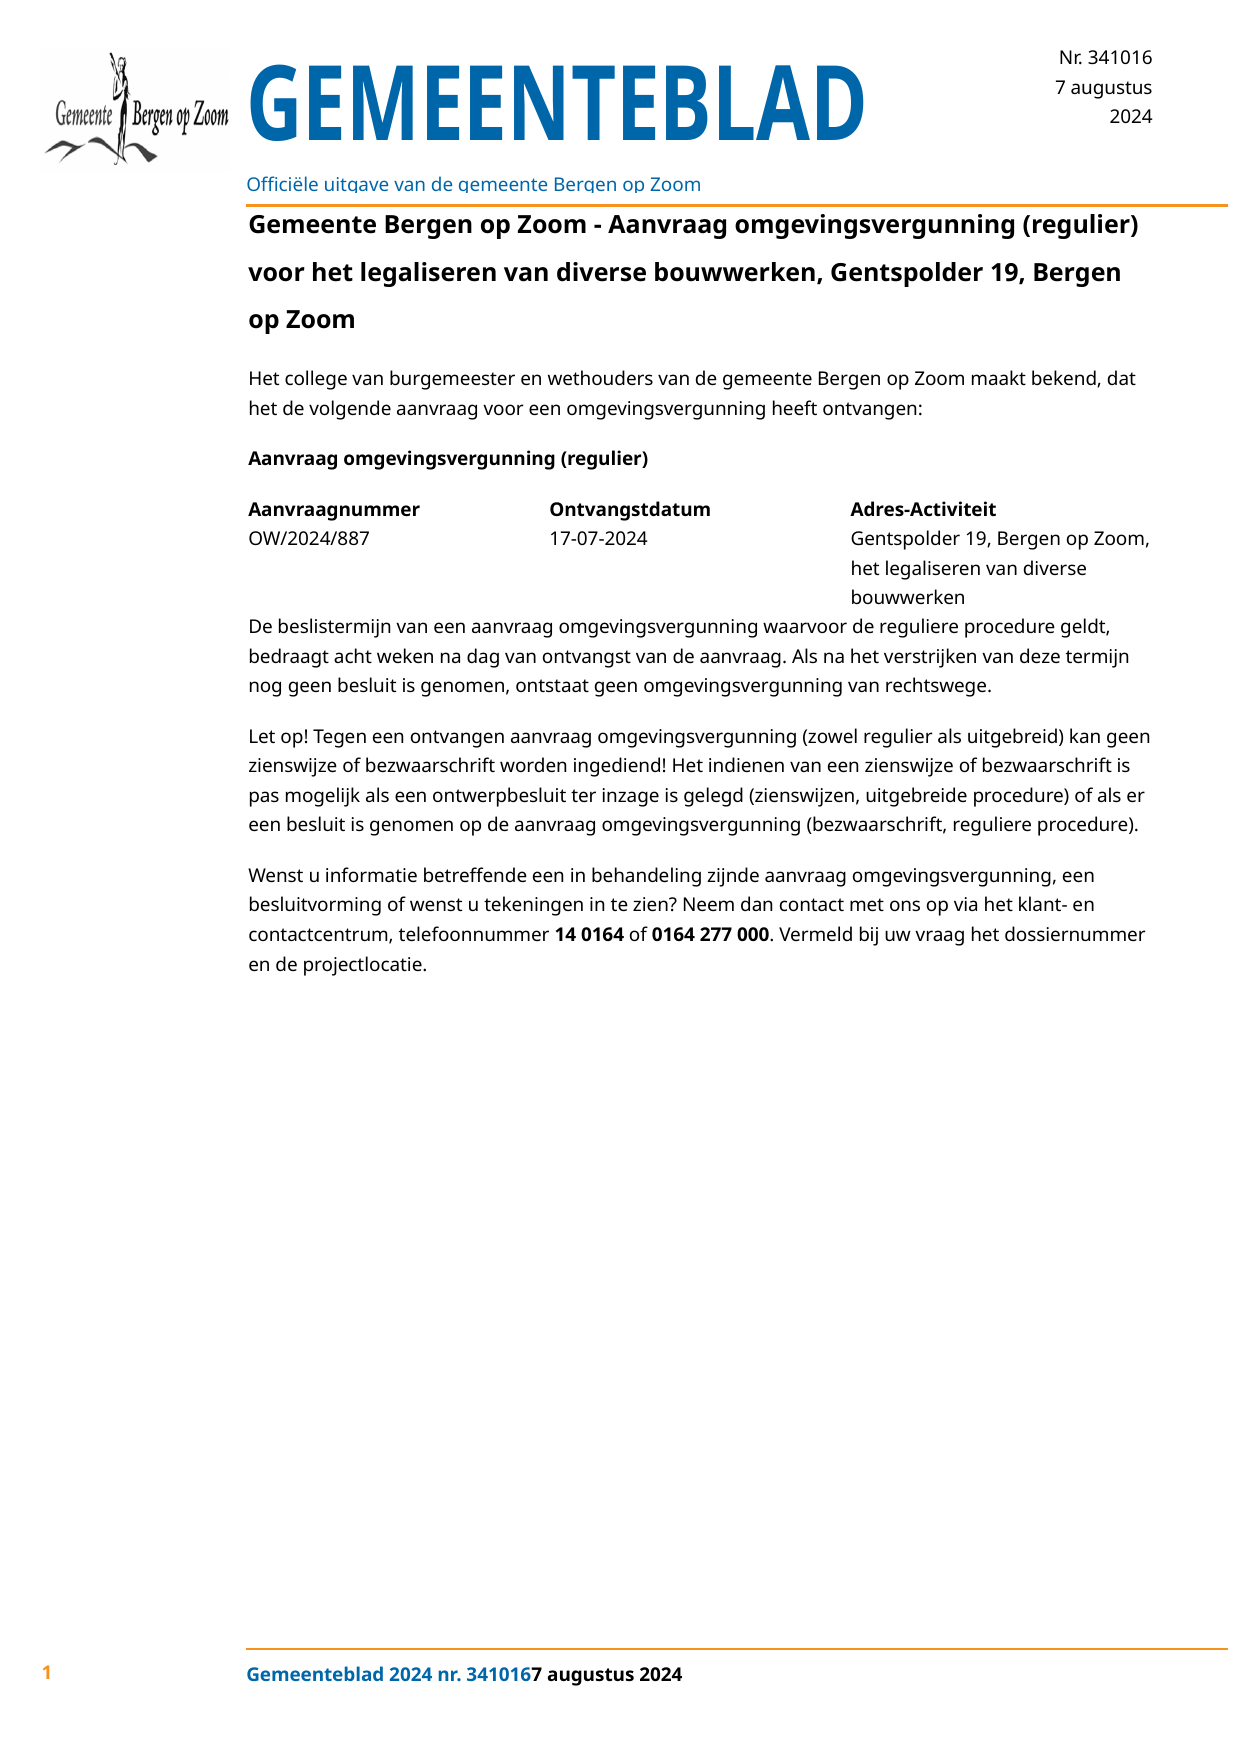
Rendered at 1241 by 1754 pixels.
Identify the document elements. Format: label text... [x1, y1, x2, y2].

picture [41, 47, 231, 172]
table_header Ontvangstdatum [549, 496, 850, 522]
text Let op! Tegen een ontvangen aanvraag omgevingsvergunning (zowel regulier als uitgebreid) kan geen zienswijze of bezwaarschrift worden ingediend! Het indienen van een zienswijze of bezwaarschrift is pas mogelijk als een ontwerpbesluit ter inzage is gelegd (zienswijzen, uitgebreide procedure) of als er een besluit is genomen op de aanvraag omgevingsvergunning (bezwaarschrift, reguliere procedure). [248, 723, 1152, 837]
text Aanvraag omgevingsvergunning (regulier) [248, 446, 1152, 471]
text De beslistermijn van een aanvraag omgevingsvergunning waarvoor de reguliere procedure geldt, bedraagt acht weken na dag van ontvangst van de aanvraag. Als na het verstrijken van deze termijn nog geen besluit is genomen, ontstaat geen omgevingsvergunning van rechtswege. [248, 613, 1152, 698]
text Wenst u informatie betreffende een in behandeling zijnde aanvraag omgevingsvergunning, een besluitvorming of wenst u tekeningen in te zien? Neem dan contact met ons op via het klant- en contactcentrum, telefoonnummer 14 0164 of 0164 277 000. Vermeld bij uw vraag het dossiernummer en de projectlocatie. [248, 862, 1152, 976]
text Het college van burgemeester en wethouders van de gemeente Bergen op Zoom maakt bekend, dat het de volgende aanvraag voor een omgevingsvergunning heeft ontvangen: [248, 366, 1152, 421]
table_header 17-07-2024 [549, 525, 850, 610]
table_header Adres-Activiteit [850, 496, 1152, 522]
text Gemeente Bergen op Zoom - Aanvraag omgevingsvergunning (regulier) voor het legaliseren van diverse bouwwerken, Gentspolder 19, Bergen op Zoom [248, 207, 1152, 336]
table_header OW/2024/887 [248, 525, 549, 610]
table_header Aanvraagnummer [248, 496, 549, 522]
table_header Gentspolder 19, Bergen op Zoom, het legaliseren van diverse bouwwerken [850, 525, 1152, 610]
